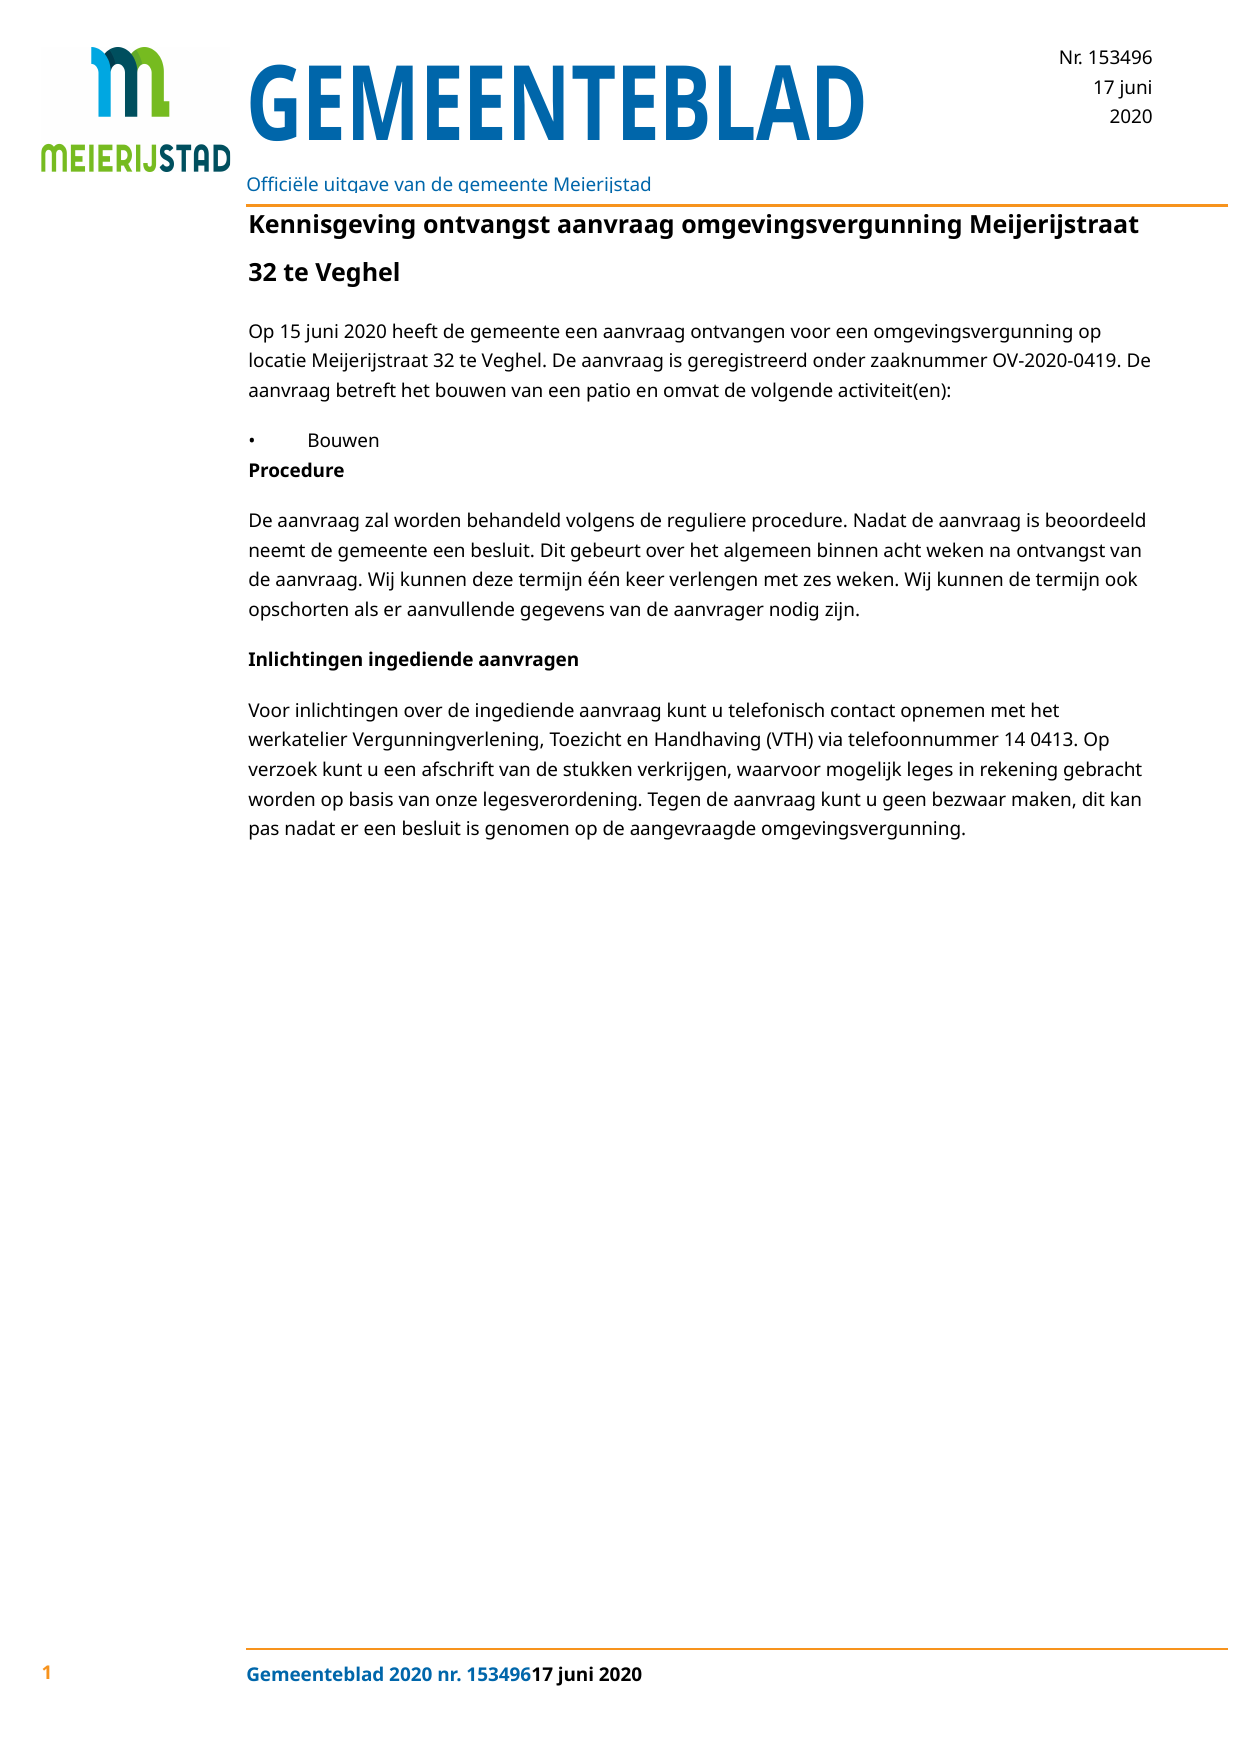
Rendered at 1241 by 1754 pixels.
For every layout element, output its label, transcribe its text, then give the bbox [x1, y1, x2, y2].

text Procedure [248, 457, 1152, 483]
text Inlichtingen ingediende aanvragen [248, 647, 1152, 672]
text Kennisgeving ontvangst aanvraag omgevingsvergunning Meijerijstraat 32 te Veghel [248, 207, 1152, 288]
text Op 15 juni 2020 heeft de gemeente een aanvraag ontvangen voor een omgevingsvergunning op locatie Meijerijstraat 32 te Veghel. De aanvraag is geregistreerd onder zaaknummer OV-2020-0419. De aanvraag betreft het bouwen van een patio en omvat de volgende activiteit(en): [248, 318, 1152, 403]
list Bouwen [248, 427, 1152, 453]
picture [41, 47, 231, 172]
text Voor inlichtingen over de ingediende aanvraag kunt u telefonisch contact opnemen met het werkatelier Vergunningverlening, Toezicht en Handhaving (VTH) via telefoonnummer 14 0413. Op verzoek kunt u een afschrift van de stukken verkrijgen, waarvoor mogelijk leges in rekening gebracht worden op basis van onze legesverordening. Tegen de aanvraag kunt u geen bezwaar maken, dit kan pas nadat er een besluit is genomen op de aangevraagde omgevingsvergunning. [248, 697, 1152, 841]
text De aanvraag zal worden behandeld volgens de reguliere procedure. Nadat de aanvraag is beoordeeld neemt de gemeente een besluit. Dit gebeurt over het algemeen binnen acht weken na ontvangst van de aanvraag. Wij kunnen deze termijn één keer verlengen met zes weken. Wij kunnen de termijn ook opschorten als er aanvullende gegevens van de aanvrager nodig zijn. [248, 507, 1152, 622]
